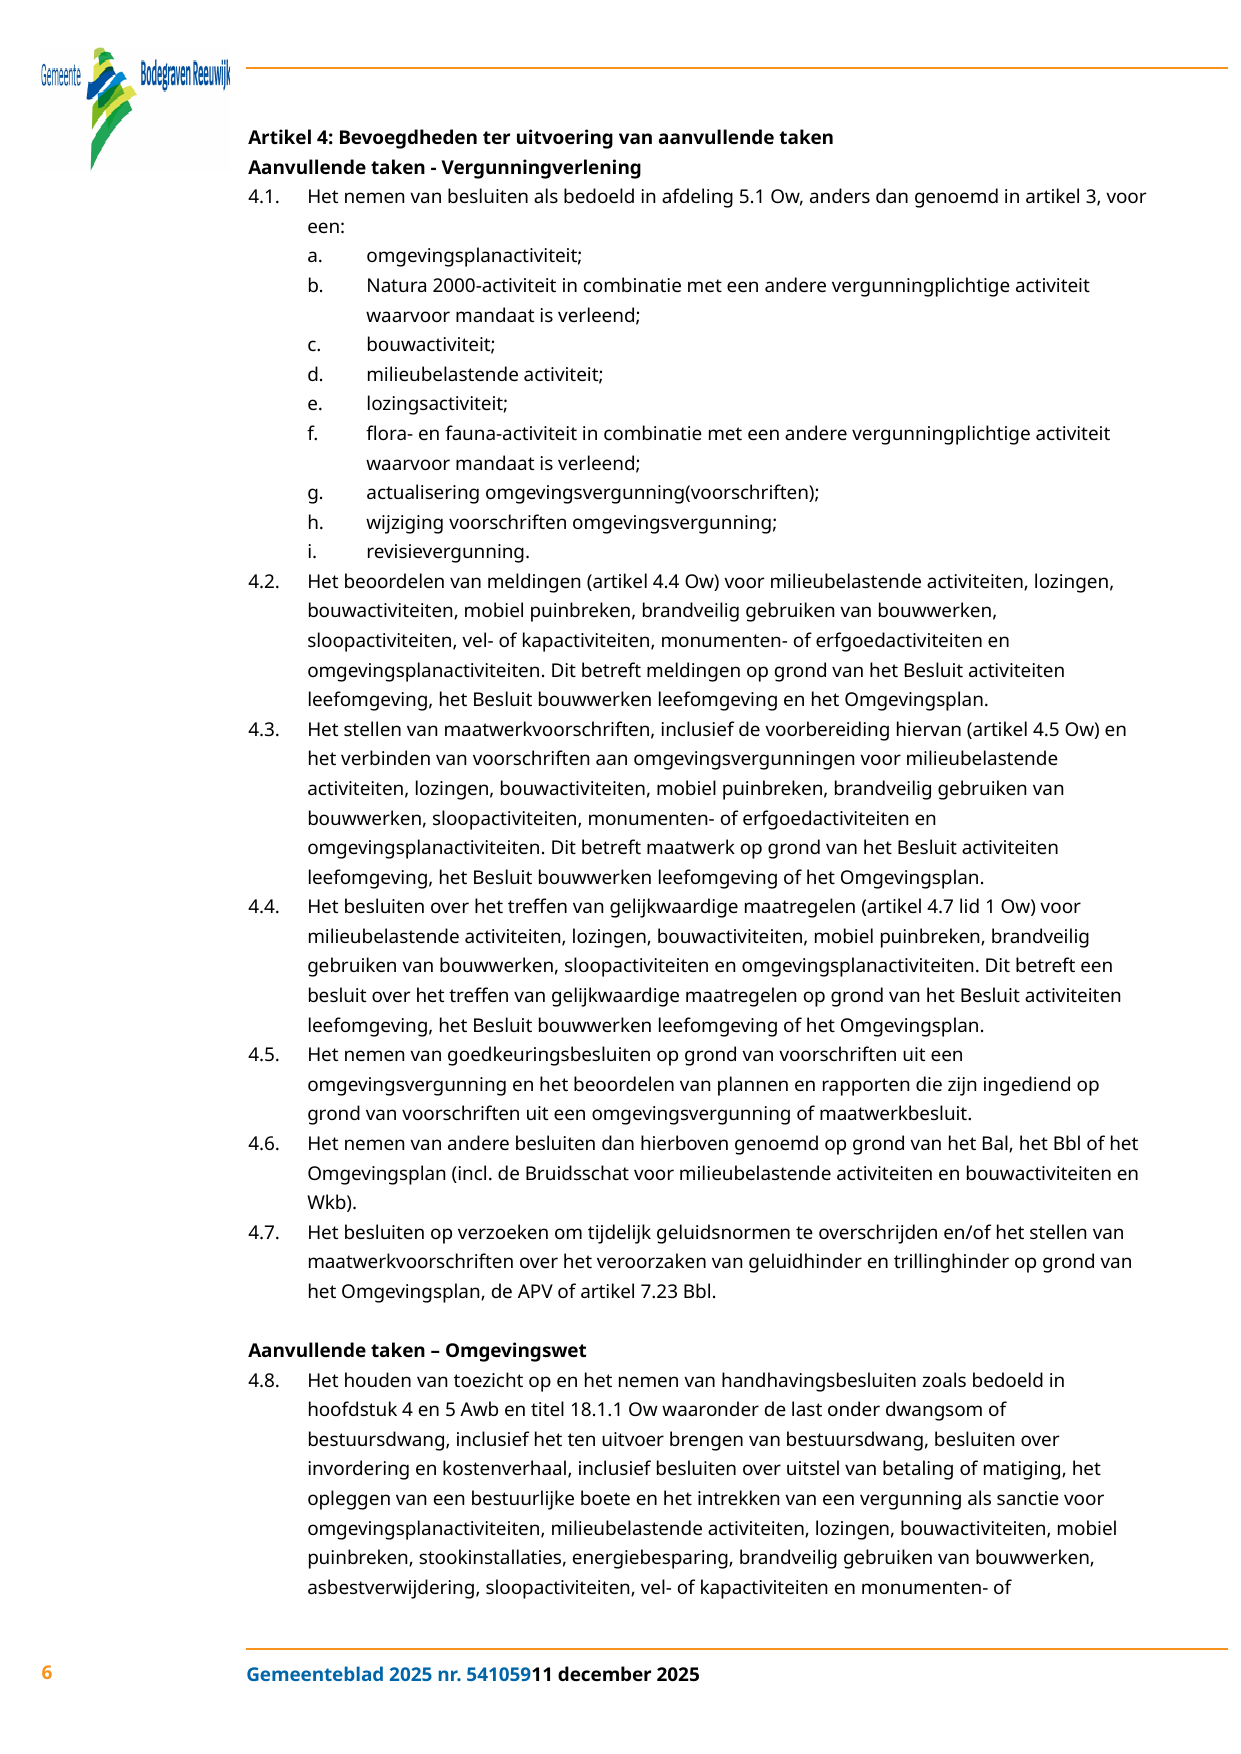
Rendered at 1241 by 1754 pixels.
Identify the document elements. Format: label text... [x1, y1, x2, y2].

list bouwactiviteit; [307, 331, 1152, 357]
text Artikel 4: Bevoegdheden ter uitvoering van aanvullende taken [248, 124, 1152, 150]
list Het nemen van andere besluiten dan hierboven genoemd op grond van het Bal, het Bbl of het Omgevingsplan (incl. de Bruidsschat voor milieubelastende activiteiten en bouwactiviteiten en Wkb). [248, 1130, 1152, 1215]
picture [41, 47, 231, 172]
list Het nemen van besluiten als bedoeld in afdeling 5.1 Ow, anders dan genoemd in artikel 3, voor een: [248, 183, 1152, 239]
list Het besluiten op verzoeken om tijdelijk geluidsnormen te overschrijden en/of het stellen van maatwerkvoorschriften over het veroorzaken van geluidhinder en trillinghinder op grond van het Omgevingsplan, de APV of artikel 7.23 Bbl. [248, 1219, 1152, 1304]
list milieubelastende activiteit; [307, 361, 1152, 387]
text Aanvullende taken – Omgevingswet [248, 1337, 1152, 1363]
list Het nemen van goedkeuringsbesluiten op grond van voorschriften uit een omgevingsvergunning en het beoordelen van plannen en rapporten die zijn ingediend op grond van voorschriften uit een omgevingsvergunning of maatwerkbesluit. [248, 1041, 1152, 1126]
text Aanvullende taken - Vergunningverlening [248, 154, 1152, 180]
list Het houden van toezicht op en het nemen van handhavingsbesluiten zoals bedoeld in hoofdstuk 4 en 5 Awb en titel 18.1.1 Ow waaronder de last onder dwangsom of bestuursdwang, inclusief het ten uitvoer brengen van bestuursdwang, besluiten over invordering en kostenverhaal, inclusief besluiten over uitstel van betaling of matiging, het opleggen van een bestuurlijke boete en het intrekken van een vergunning als sanctie voor omgevingsplanactiviteiten, milieubelastende activiteiten, lozingen, bouwactiviteiten, mobiel puinbreken, stookinstallaties, energiebesparing, brandveilig gebruiken van bouwwerken, asbestverwijdering, sloopactiviteiten, vel- of kapactiviteiten en monumenten- of [248, 1367, 1152, 1600]
list lozingsactiviteit; [307, 391, 1152, 416]
list wijziging voorschriften omgevingsvergunning; [307, 509, 1152, 535]
list Natura 2000-activiteit in combinatie met een andere vergunningplichtige activiteit waarvoor mandaat is verleend; [307, 272, 1152, 328]
list Het beoordelen van meldingen (artikel 4.4 Ow) voor milieubelastende activiteiten, lozingen, bouwactiviteiten, mobiel puinbreken, brandveilig gebruiken van bouwwerken, sloopactiviteiten, vel- of kapactiviteiten, monumenten- of erfgoedactiviteiten en omgevingsplanactiviteiten. Dit betreft meldingen op grond van het Besluit activiteiten leefomgeving, het Besluit bouwwerken leefomgeving en het Omgevingsplan. [248, 568, 1152, 712]
list omgevingsplanactiviteit; [307, 243, 1152, 268]
list flora- en fauna-activiteit in combinatie met een andere vergunningplichtige activiteit waarvoor mandaat is verleend; [307, 420, 1152, 476]
list Het stellen van maatwerkvoorschriften, inclusief de voorbereiding hiervan (artikel 4.5 Ow) en het verbinden van voorschriften aan omgevingsvergunningen voor milieubelastende activiteiten, lozingen, bouwactiviteiten, mobiel puinbreken, brandveilig gebruiken van bouwwerken, sloopactiviteiten, monumenten- of erfgoedactiviteiten en omgevingsplanactiviteiten. Dit betreft maatwerk op grond van het Besluit activiteiten leefomgeving, het Besluit bouwwerken leefomgeving of het Omgevingsplan. [248, 716, 1152, 890]
list revisievergunning. [307, 538, 1152, 564]
list Het besluiten over het treffen van gelijkwaardige maatregelen (artikel 4.7 lid 1 Ow) voor milieubelastende activiteiten, lozingen, bouwactiviteiten, mobiel puinbreken, brandveilig gebruiken van bouwwerken, sloopactiviteiten en omgevingsplanactiviteiten. Dit betreft een besluit over het treffen van gelijkwaardige maatregelen op grond van het Besluit activiteiten leefomgeving, het Besluit bouwwerken leefomgeving of het Omgevingsplan. [248, 893, 1152, 1038]
list actualisering omgevingsvergunning(voorschriften); [307, 479, 1152, 505]
